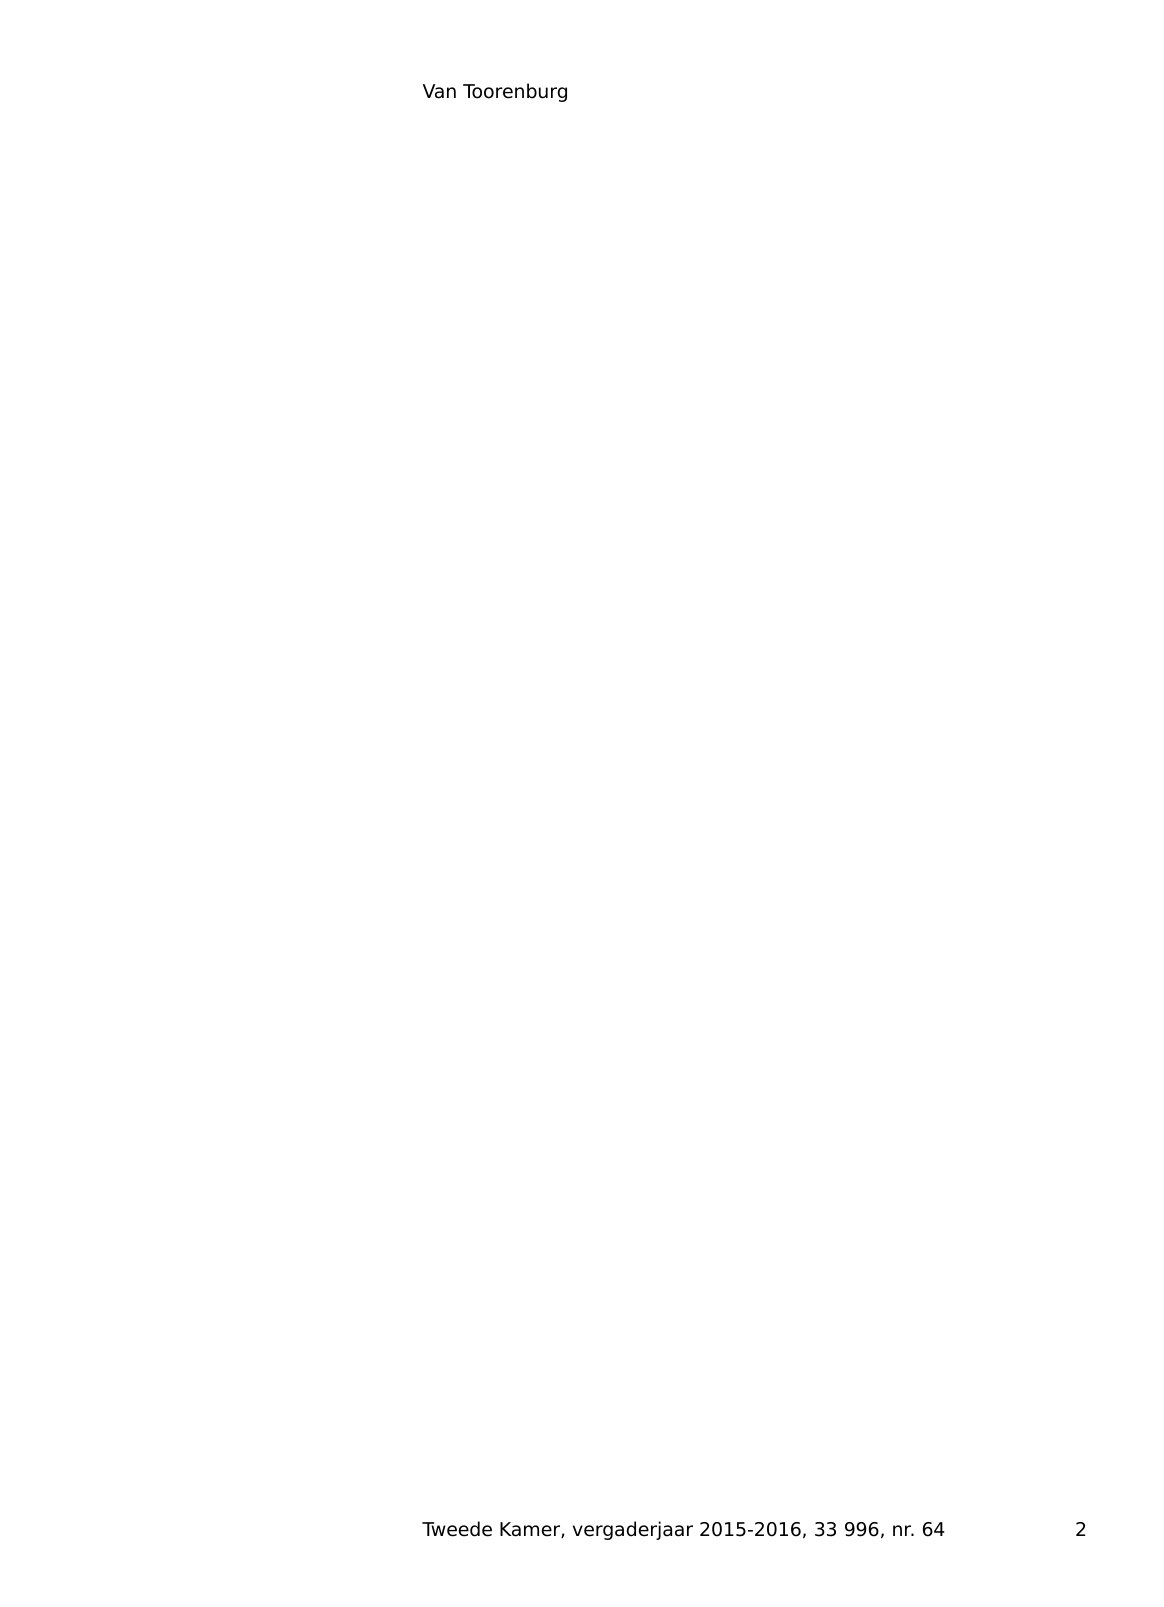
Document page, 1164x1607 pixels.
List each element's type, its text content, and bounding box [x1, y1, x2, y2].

text Van Toorenburg [422, 59, 1087, 103]
